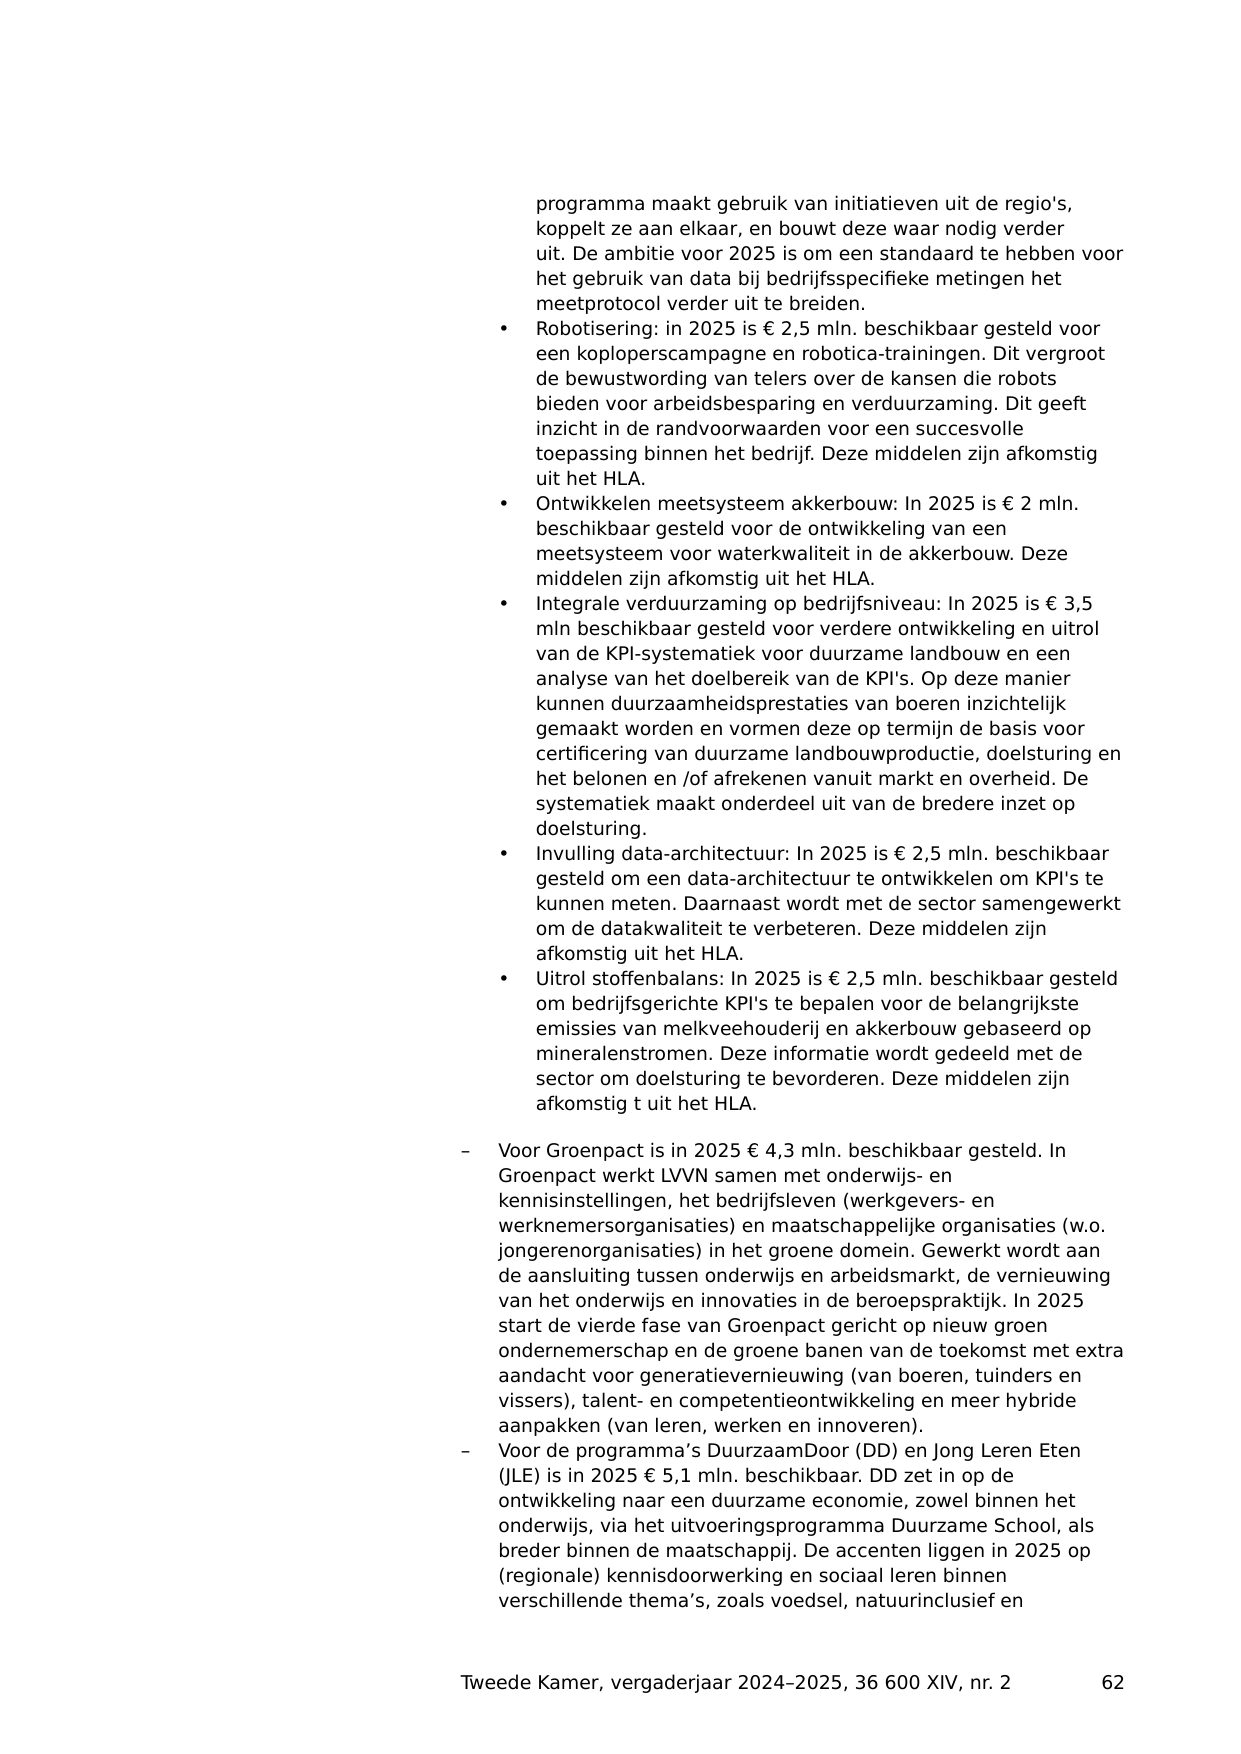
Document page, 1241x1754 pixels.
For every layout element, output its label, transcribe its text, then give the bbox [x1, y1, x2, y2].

list Voor de programma’s DuurzaamDoor (DD) en Jong Leren Eten (JLE) is in 2025 € 5,1 mln. beschikbaar. DD zet in op de ontwikkeling naar een duurzame economie, zowel binnen het onderwijs, via het uitvoeringsprogramma Duurzame School, als breder binnen de maatschappij. De accenten liggen in 2025 op (regionale) kennisdoorwerking en sociaal leren binnen verschillende thema’s, zoals voedsel, natuurinclusief en [461, 1438, 1125, 1613]
list programma maakt gebruik van initiatieven uit de regio's, koppelt ze aan elkaar, en bouwt deze waar nodig verder uit. De ambitie voor 2025 is om een standaard te hebben voor het gebruik van data bij bedrijfsspecifieke metingen het meetprotocol verder uit te breiden. [498, 191, 1125, 316]
list Voor Groenpact is in 2025 € 4,3 mln. beschikbaar gesteld. In Groenpact werkt LVVN samen met onderwijs- en kennisinstellingen, het bedrijfsleven (werkgevers- en werknemersorganisaties) en maatschappelijke organisaties (w.o. jongerenorganisaties) in het groene domein. Gewerkt wordt aan de aansluiting tussen onderwijs en arbeidsmarkt, de vernieuwing van het onderwijs en innovaties in de beroepspraktijk. In 2025 start de vierde fase van Groenpact gericht op nieuw groen ondernemerschap en de groene banen van de toekomst met extra aandacht voor generatievernieuwing (van boeren, tuinders en vissers), talent- en competentieontwikkeling en meer hybride aanpakken (van leren, werken en innoveren). [461, 1138, 1125, 1438]
list Invulling data-architectuur: In 2025 is € 2,5 mln. beschikbaar gesteld om een data-architectuur te ontwikkelen om KPI's te kunnen meten. Daarnaast wordt met de sector samengewerkt om de datakwaliteit te verbeteren. Deze middelen zijn afkomstig uit het HLA. [498, 841, 1125, 966]
list Uitrol stoffenbalans: In 2025 is € 2,5 mln. beschikbaar gesteld om bedrijfsgerichte KPI's te bepalen voor de belangrijkste emissies van melkveehouderij en akkerbouw gebaseerd op mineralenstromen. Deze informatie wordt gedeeld met de sector om doelsturing te bevorderen. Deze middelen zijn afkomstig t uit het HLA. [498, 966, 1125, 1116]
list Integrale verduurzaming op bedrijfsniveau: In 2025 is € 3,5 mln beschikbaar gesteld voor verdere ontwikkeling en uitrol van de KPI-systematiek voor duurzame landbouw en een analyse van het doelbereik van de KPI's. Op deze manier kunnen duurzaamheidsprestaties van boeren inzichtelijk gemaakt worden en vormen deze op termijn de basis voor certificering van duurzame landbouwproductie, doelsturing en het belonen en /of afrekenen vanuit markt en overheid. De systematiek maakt onderdeel uit van de bredere inzet op doelsturing. [498, 591, 1125, 841]
list Ontwikkelen meetsysteem akkerbouw: In 2025 is € 2 mln. beschikbaar gesteld voor de ontwikkeling van een meetsysteem voor waterkwaliteit in de akkerbouw. Deze middelen zijn afkomstig uit het HLA. [498, 491, 1125, 591]
list Robotisering: in 2025 is € 2,5 mln. beschikbaar gesteld voor een koploperscampagne en robotica-trainingen. Dit vergroot de bewustwording van telers over de kansen die robots bieden voor arbeidsbesparing en verduurzaming. Dit geeft inzicht in de randvoorwaarden voor een succesvolle toepassing binnen het bedrijf. Deze middelen zijn afkomstig uit het HLA. [498, 316, 1125, 491]
